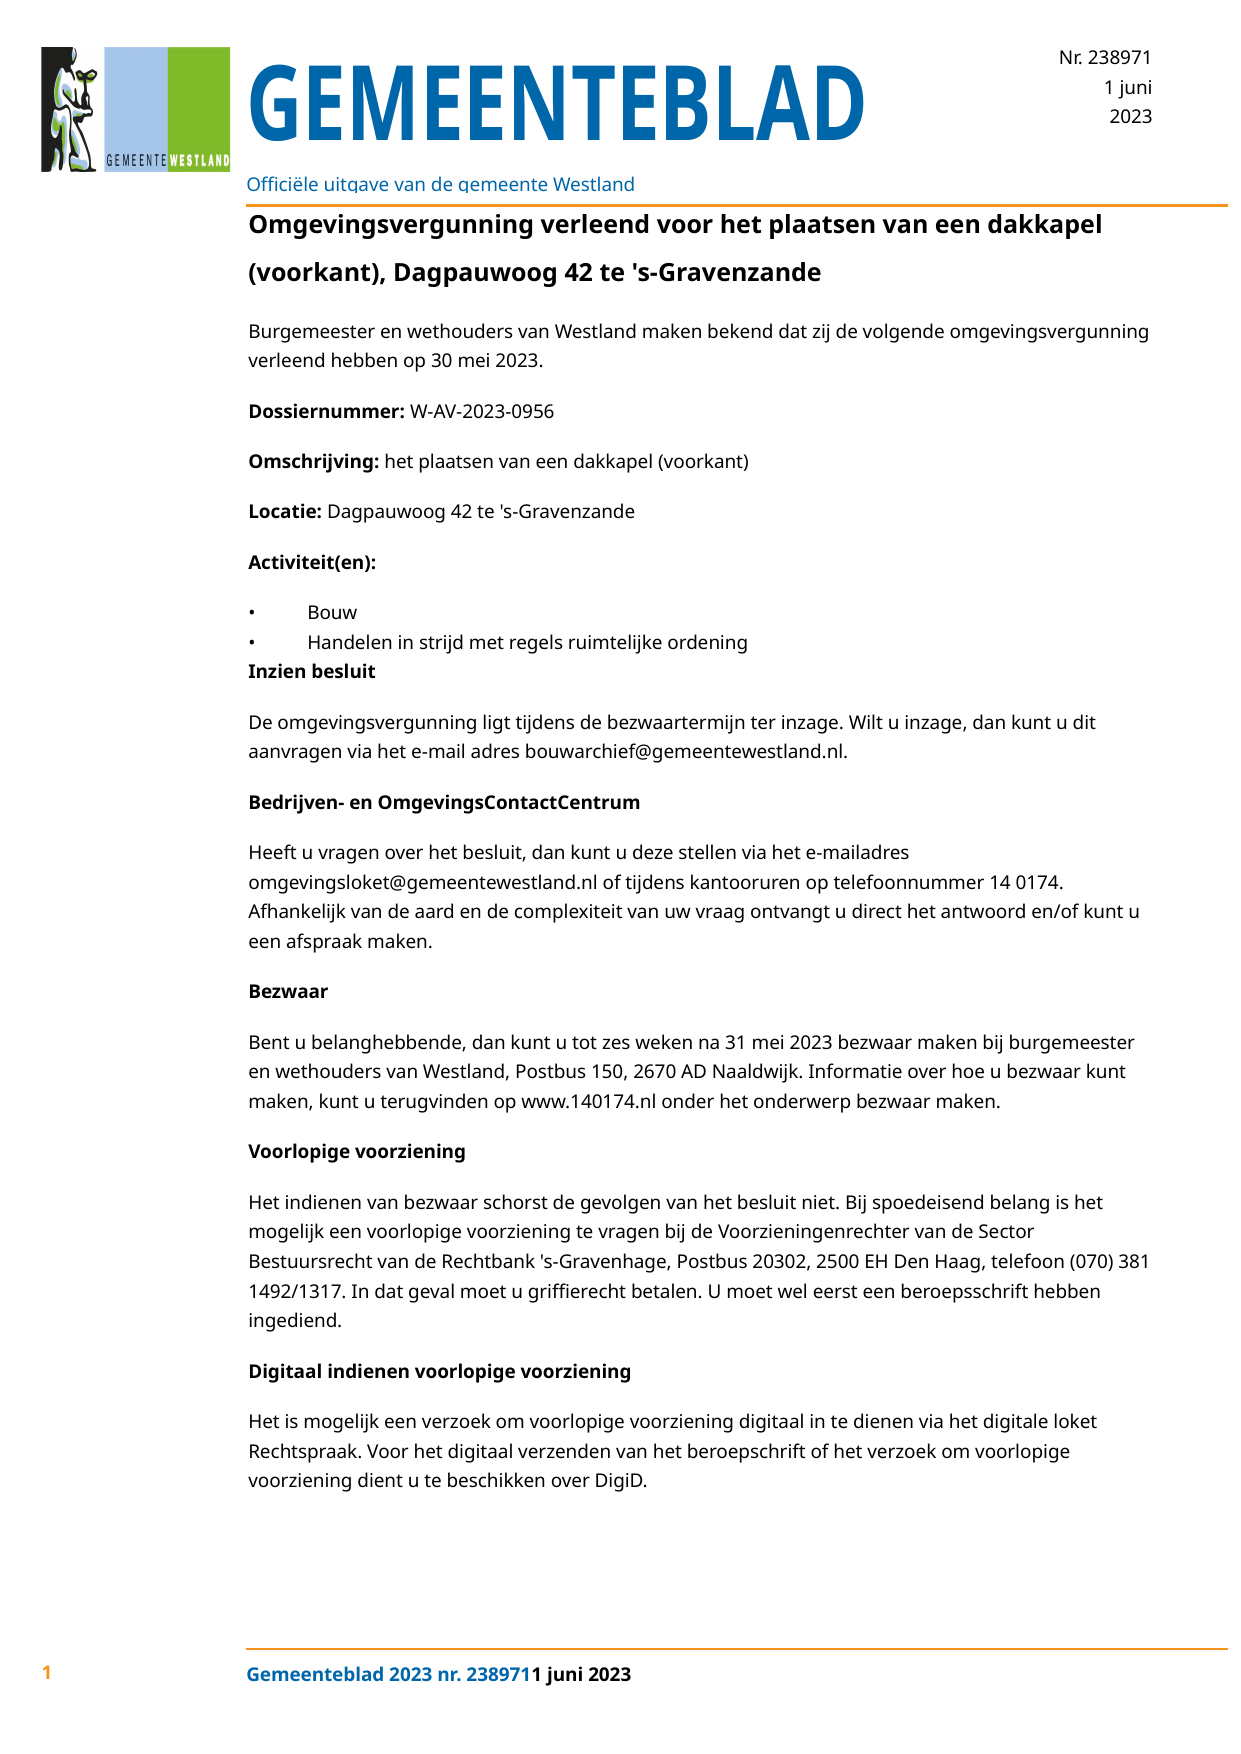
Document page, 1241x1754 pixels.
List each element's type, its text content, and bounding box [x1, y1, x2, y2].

text Bezwaar [248, 979, 1152, 1004]
text Omschrijving: het plaatsen van een dakkapel (voorkant) [248, 448, 1152, 474]
text Digitaal indienen voorlopige voorziening [248, 1358, 1152, 1384]
text Het is mogelijk een verzoek om voorlopige voorziening digitaal in te dienen via het digitale loket Rechtspraak. Voor het digitaal verzenden van het beroepschrift of het verzoek om voorlopige voorziening dient u te beschikken over DigiD. [248, 1408, 1152, 1493]
text Locatie: Dagpauwoog 42 te 's-Gravenzande [248, 499, 1152, 524]
text De omgevingsvergunning ligt tijdens de bezwaartermijn ter inzage. Wilt u inzage, dan kunt u dit aanvragen via het e-mail adres bouwarchief@gemeentewestland.nl. [248, 709, 1152, 764]
text Voorlopige voorziening [248, 1139, 1152, 1164]
text Dossiernummer: W-AV-2023-0956 [248, 398, 1152, 424]
list Handelen in strijd met regels ruimtelijke ordening [248, 629, 1152, 655]
text Bedrijven- en OmgevingsContactCentrum [248, 789, 1152, 815]
text Heeft u vragen over het besluit, dan kunt u deze stellen via het e-mailadres omgevingsloket@gemeentewestland.nl of tijdens kantooruren op telefoonnummer 14 0174. Afhankelijk van de aard en de complexiteit van uw vraag ontvangt u direct het antwoord en/of kunt u een afspraak maken. [248, 839, 1152, 954]
text Bent u belanghebbende, dan kunt u tot zes weken na 31 mei 2023 bezwaar maken bij burgemeester en wethouders van Westland, Postbus 150, 2670 AD Naaldwijk. Informatie over hoe u bezwaar kunt maken, kunt u terugvinden op www.140174.nl onder het onderwerp bezwaar maken. [248, 1029, 1152, 1114]
picture [41, 47, 231, 172]
text Activiteit(en): [248, 549, 1152, 575]
text Inzien besluit [248, 659, 1152, 684]
text Burgemeester en wethouders van Westland maken bekend dat zij de volgende omgevingsvergunning verleend hebben op 30 mei 2023. [248, 318, 1152, 373]
text Omgevingsvergunning verleend voor het plaatsen van een dakkapel (voorkant), Dagpauwoog 42 te 's-Gravenzande [248, 207, 1152, 288]
text Het indienen van bezwaar schorst de gevolgen van het besluit niet. Bij spoedeisend belang is het mogelijk een voorlopige voorziening te vragen bij de Voorzieningenrechter van de Sector Bestuursrecht van de Rechtbank 's-Gravenhage, Postbus 20302, 2500 EH Den Haag, telefoon (070) 381 1492/1317. In dat geval moet u griffierecht betalen. U moet wel eerst een beroepsschrift hebben ingediend. [248, 1189, 1152, 1333]
list Bouw [248, 599, 1152, 625]
